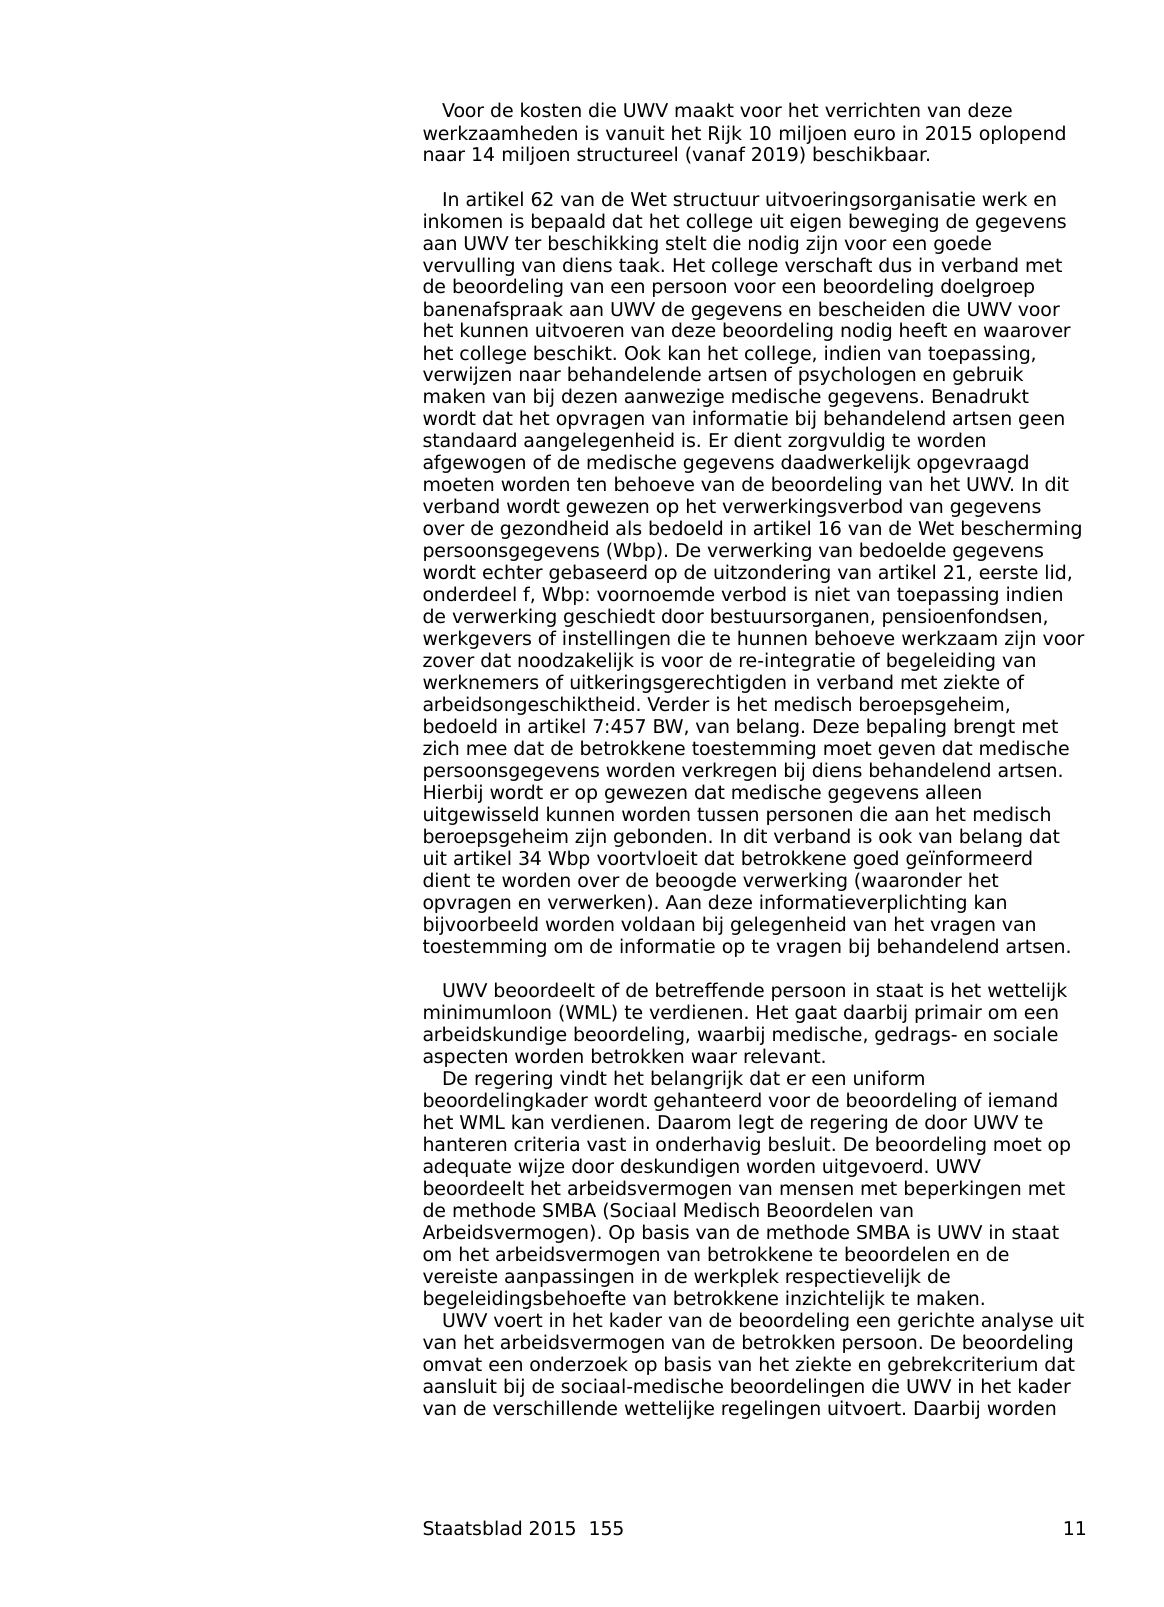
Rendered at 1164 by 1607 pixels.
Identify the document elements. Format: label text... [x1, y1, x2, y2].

text De regering vindt het belangrijk dat er een uniform beoordelingkader wordt gehanteerd voor de beoordeling of iemand het WML kan verdienen. Daarom legt de regering de door UWV te hanteren criteria vast in onderhavig besluit. De beoordeling moet op adequate wijze door deskundigen worden uitgevoerd. UWV beoordeelt het arbeidsvermogen van mensen met beperkingen met de methode SMBA (Sociaal Medisch Beoordelen van Arbeidsvermogen). Op basis van de methode SMBA is UWV in staat om het arbeidsvermogen van betrokkene te beoordelen en de vereiste aanpassingen in de werkplek respectievelijk de begeleidingsbehoefte van betrokkene inzichtelijk te maken. [422, 1068, 1087, 1310]
text In artikel 62 van de Wet structuur uitvoeringsorganisatie werk en inkomen is bepaald dat het college uit eigen beweging de gegevens aan UWV ter beschikking stelt die nodig zijn voor een goede vervulling van diens taak. Het college verschaft dus in verband met de beoordeling van een persoon voor een beoordeling doelgroep banenafspraak aan UWV de gegevens en bescheiden die UWV voor het kunnen uitvoeren van deze beoordeling nodig heeft en waarover het college beschikt. Ook kan het college, indien van toepassing, verwijzen naar behandelende artsen of psychologen en gebruik maken van bij dezen aanwezige medische gegevens. Benadrukt wordt dat het opvragen van informatie bij behandelend artsen geen standaard aangelegenheid is. Er dient zorgvuldig te worden afgewogen of de medische gegevens daadwerkelijk opgevraagd moeten worden ten behoeve van de beoordeling van het UWV. In dit verband wordt gewezen op het verwerkingsverbod van gegevens over de gezondheid als bedoeld in artikel 16 van de Wet bescherming persoonsgegevens (Wbp). De verwerking van bedoelde gegevens wordt echter gebaseerd op de uitzondering van artikel 21, eerste lid, onderdeel f, Wbp: voornoemde verbod is niet van toepassing indien de verwerking geschiedt door bestuursorganen, pensioenfondsen, werkgevers of instellingen die te hunnen behoeve werkzaam zijn voor zover dat noodzakelijk is voor de re-integratie of begeleiding van werknemers of uitkeringsgerechtigden in verband met ziekte of arbeidsongeschiktheid. Verder is het medisch beroepsgeheim, bedoeld in artikel 7:457 BW, van belang. Deze bepaling brengt met zich mee dat de betrokkene toestemming moet geven dat medische persoonsgegevens worden verkregen bij diens behandelend artsen. Hierbij wordt er op gewezen dat medische gegevens alleen uitgewisseld kunnen worden tussen personen die aan het medisch beroepsgeheim zijn gebonden. In dit verband is ook van belang dat uit artikel 34 Wbp voortvloeit dat betrokkene goed geïnformeerd dient te worden over de beoogde verwerking (waaronder het opvragen en verwerken). Aan deze informatieverplichting kan bijvoorbeeld worden voldaan bij gelegenheid van het vragen van toestemming om de informatie op te vragen bij behandelend artsen. [422, 188, 1087, 958]
text Voor de kosten die UWV maakt voor het verrichten van deze werkzaamheden is vanuit het Rijk 10 miljoen euro in 2015 oplopend naar 14 miljoen structureel (vanaf 2019) beschikbaar. [422, 100, 1087, 166]
text UWV beoordeelt of de betreffende persoon in staat is het wettelijk minimumloon (WML) te verdienen. Het gaat daarbij primair om een arbeidskundige beoordeling, waarbij medische, gedrags- en sociale aspecten worden betrokken waar relevant. [422, 980, 1087, 1068]
text UWV voert in het kader van de beoordeling een gerichte analyse uit van het arbeidsvermogen van de betrokken persoon. De beoordeling omvat een onderzoek op basis van het ziekte en gebrekcriterium dat aansluit bij de sociaal-medische beoordelingen die UWV in het kader van de verschillende wettelijke regelingen uitvoert. Daarbij worden [422, 1310, 1087, 1419]
